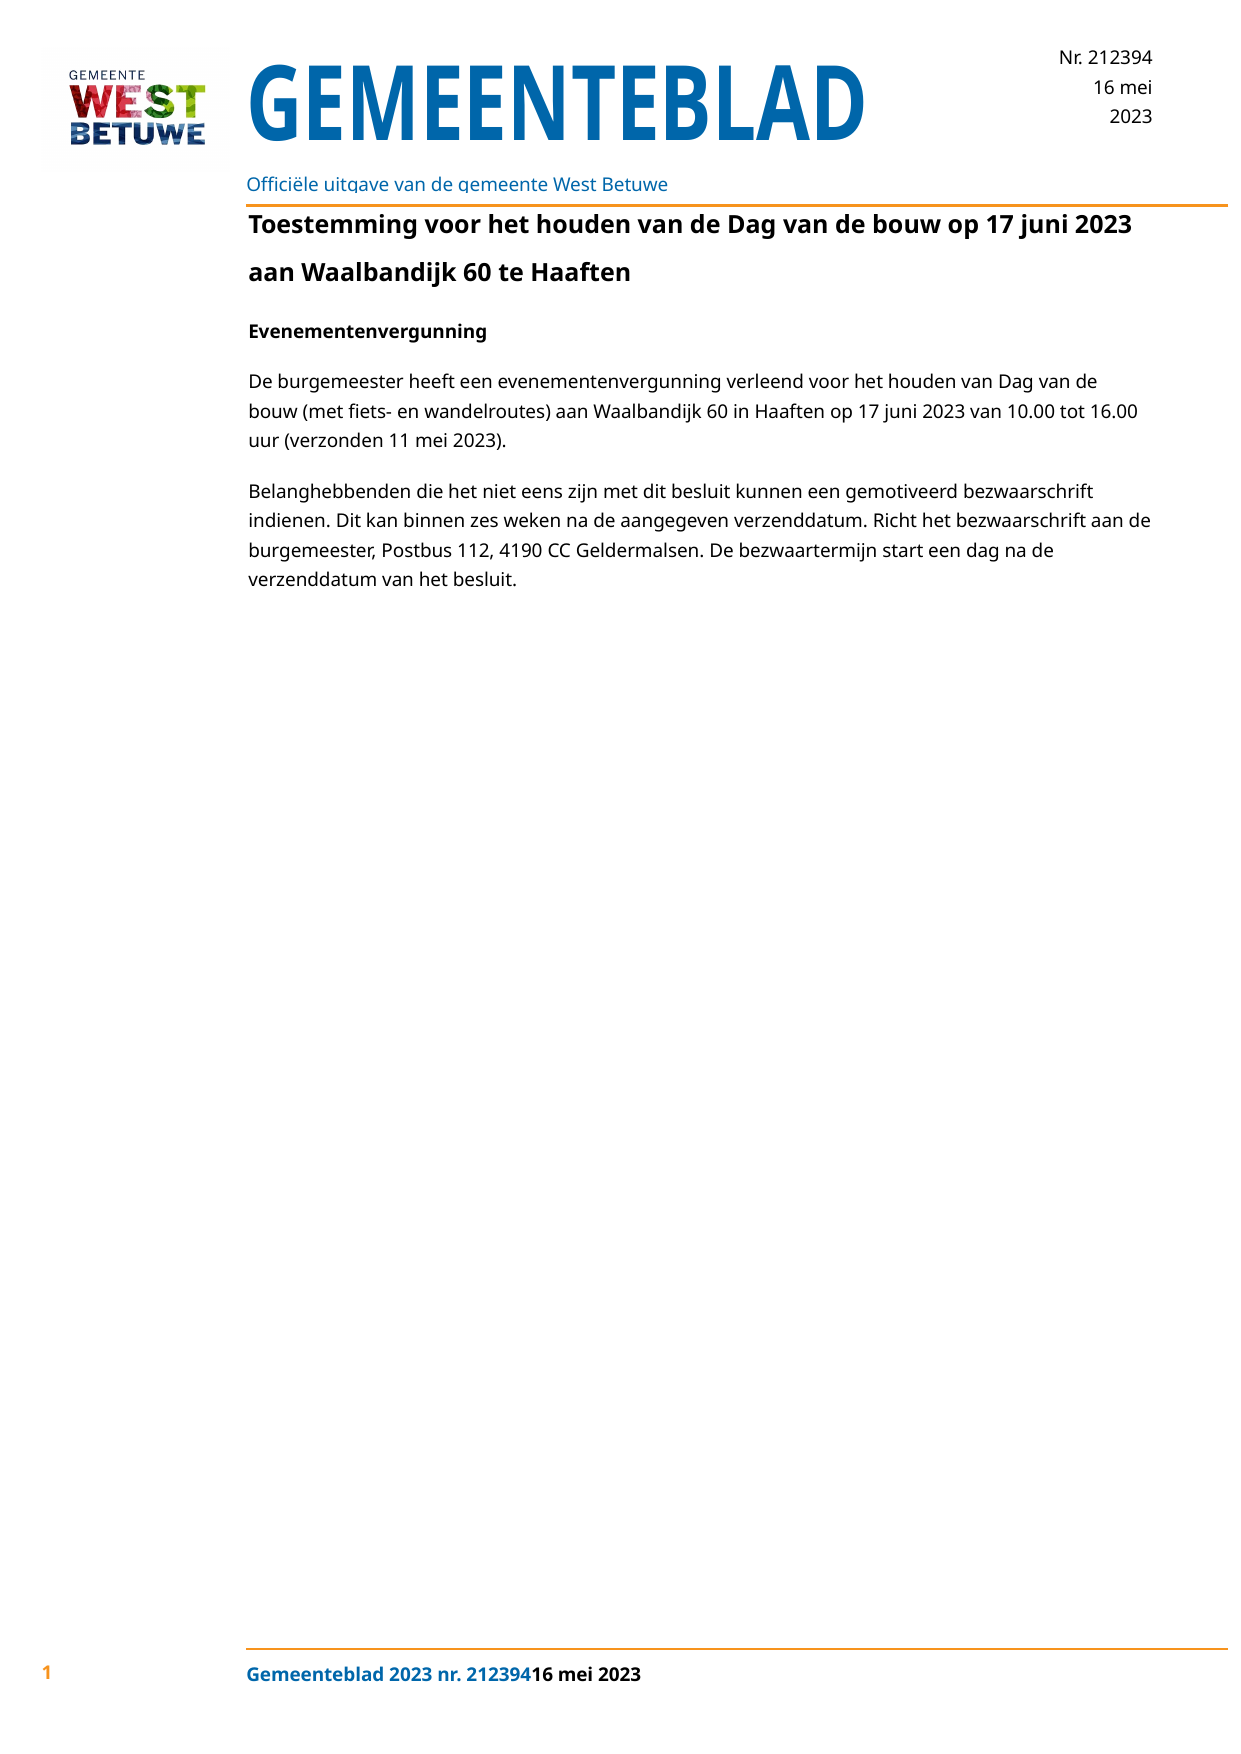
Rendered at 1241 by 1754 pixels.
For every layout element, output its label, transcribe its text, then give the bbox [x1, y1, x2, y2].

text Evenementenvergunning [248, 318, 1152, 344]
text De burgemeester heeft een evenementenvergunning verleend voor het houden van Dag van de bouw (met fiets- en wandelroutes) aan Waalbandijk 60 in Haaften op 17 juni 2023 van 10.00 tot 16.00 uur (verzonden 11 mei 2023). [248, 368, 1152, 453]
text Belanghebbenden die het niet eens zijn met dit besluit kunnen een gemotiveerd bezwaarschrift indienen. Dit kan binnen zes weken na de aangegeven verzenddatum. Richt het bezwaarschrift aan de burgemeester, Postbus 112, 4190 CC Geldermalsen. De bezwaartermijn start een dag na de verzenddatum van het besluit. [248, 478, 1152, 592]
picture [41, 47, 231, 172]
text Toestemming voor het houden van de Dag van de bouw op 17 juni 2023 aan Waalbandijk 60 te Haaften [248, 207, 1152, 288]
